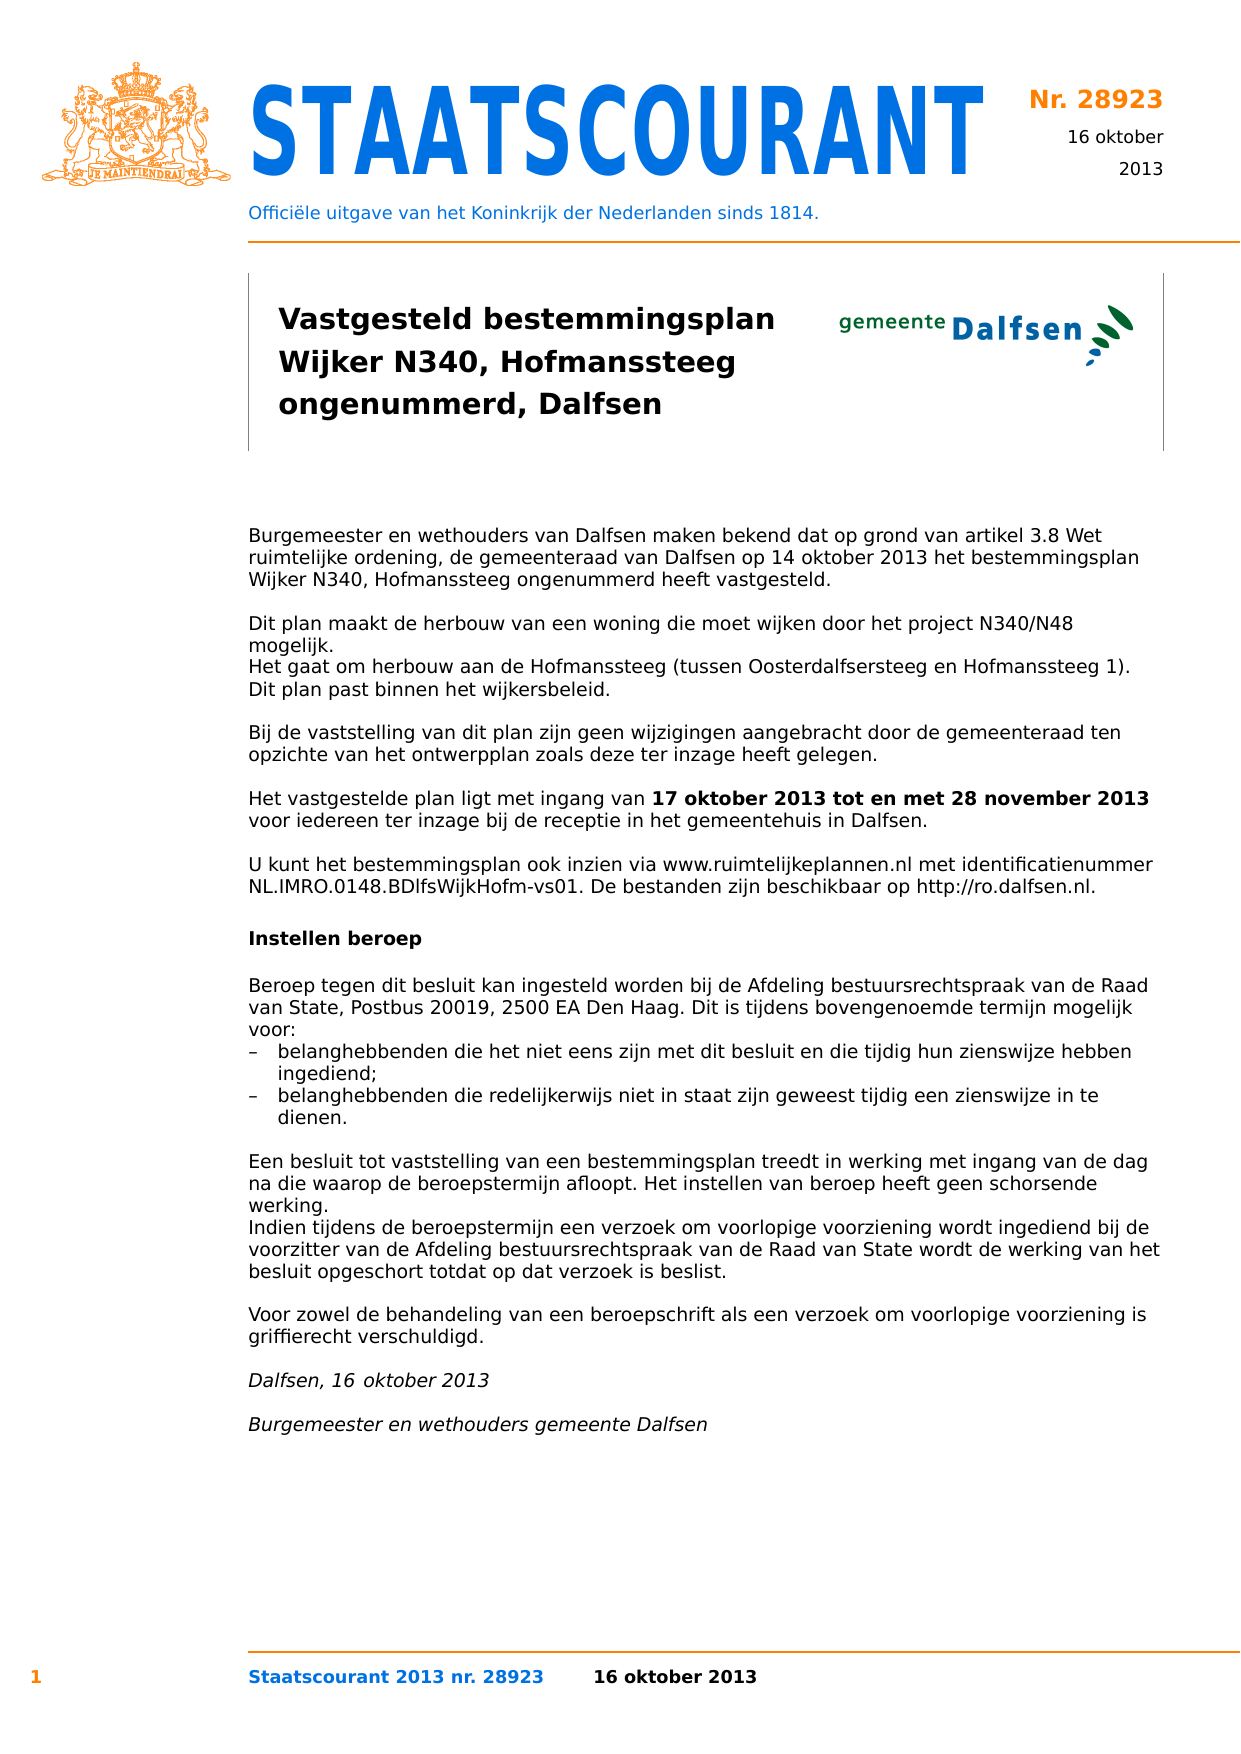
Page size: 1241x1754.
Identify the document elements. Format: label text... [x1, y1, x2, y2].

text Voor zowel de behandeling van een beroepschrift als een verzoek om voorlopige voorziening is griffierecht verschuldigd. [248, 1304, 1163, 1348]
table_cell Officiële uitgave van het Koninkrijk der Nederlanden sinds 1814. [248, 203, 1240, 241]
table_header [25, 62, 248, 241]
text Burgemeester en wethouders gemeente Dalfsen [248, 1414, 1163, 1436]
table_cell 16 oktober [998, 121, 1240, 153]
text Burgemeester en wethouders van Dalfsen maken bekend dat op grond van artikel 3.8 Wet ruimtelijke ordening, de gemeenteraad van Dalfsen op 14 oktober 2013 het bestemmingsplan Wijker N340, Hofmanssteeg ongenummerd heeft vastgesteld. [248, 525, 1163, 591]
subtitle Instellen beroep [248, 928, 1163, 950]
text Het gaat om herbouw aan de Hofmanssteeg (tussen Oosterdalfsersteeg en Hofmanssteeg 1). [248, 656, 1163, 678]
picture [41, 62, 231, 186]
text Indien tijdens de beroepstermijn een verzoek om voorlopige voorziening wordt ingediend bij de voorzitter van de Afdeling bestuursrechtspraak van de Raad van State wordt de werking van het besluit opgeschort totdat op dat verzoek is beslist. [248, 1217, 1163, 1282]
text Het vastgestelde plan ligt met ingang van 17 oktober 2013 tot en met 28 november 2013 voor iedereen ter inzage bij de receptie in het gemeentehuis in Dalfsen. [248, 788, 1163, 832]
text Dit plan maakt de herbouw van een woning die moet wijken door het project N340/N48 mogelijk. [248, 612, 1163, 656]
picture [838, 302, 1134, 368]
table_header Nr. 28923 [998, 62, 1240, 121]
text Dit plan past binnen het wijkersbeleid. [248, 678, 1163, 700]
text – belanghebbenden die redelijkerwijs niet in staat zijn geweest tijdig een zienswijze in te dienen. [248, 1085, 1163, 1129]
text Bij de vaststelling van dit plan zijn geen wijzigingen aangebracht door de gemeenteraad ten opzichte van het ontwerpplan zoals deze ter inzage heeft gelegen. [248, 722, 1163, 766]
text Beroep tegen dit besluit kan ingesteld worden bij de Afdeling bestuursrechtspraak van de Raad van State, Postbus 20019, 2500 EA Den Haag. Dit is tijdens bovengenoemde termijn mogelijk voor: [248, 975, 1163, 1041]
table_cell 2013 [998, 153, 1240, 203]
subtitle Vastgesteld bestemmingsplan Wijker N340, Hofmanssteeg ongenummerd, Dalfsen [249, 273, 1163, 451]
text – belanghebbenden die het niet eens zijn met dit besluit en die tijdig hun zienswijze hebben ingediend; [248, 1041, 1163, 1085]
text Een besluit tot vaststelling van een bestemmingsplan treedt in werking met ingang van de dag na die waarop de beroepstermijn afloopt. Het instellen van beroep heeft geen schorsende werking. [248, 1151, 1163, 1217]
text U kunt het bestemmingsplan ook inzien via www.ruimtelijkeplannen.nl met identificatienummer NL.IMRO.0148.BDlfsWijkHofm-vs01. De bestanden zijn beschikbaar op http://ro.dalfsen.nl. [248, 854, 1163, 898]
table_header STAATSCOURANT [248, 62, 998, 203]
text Dalfsen, 16 oktober 2013 [248, 1370, 1163, 1392]
